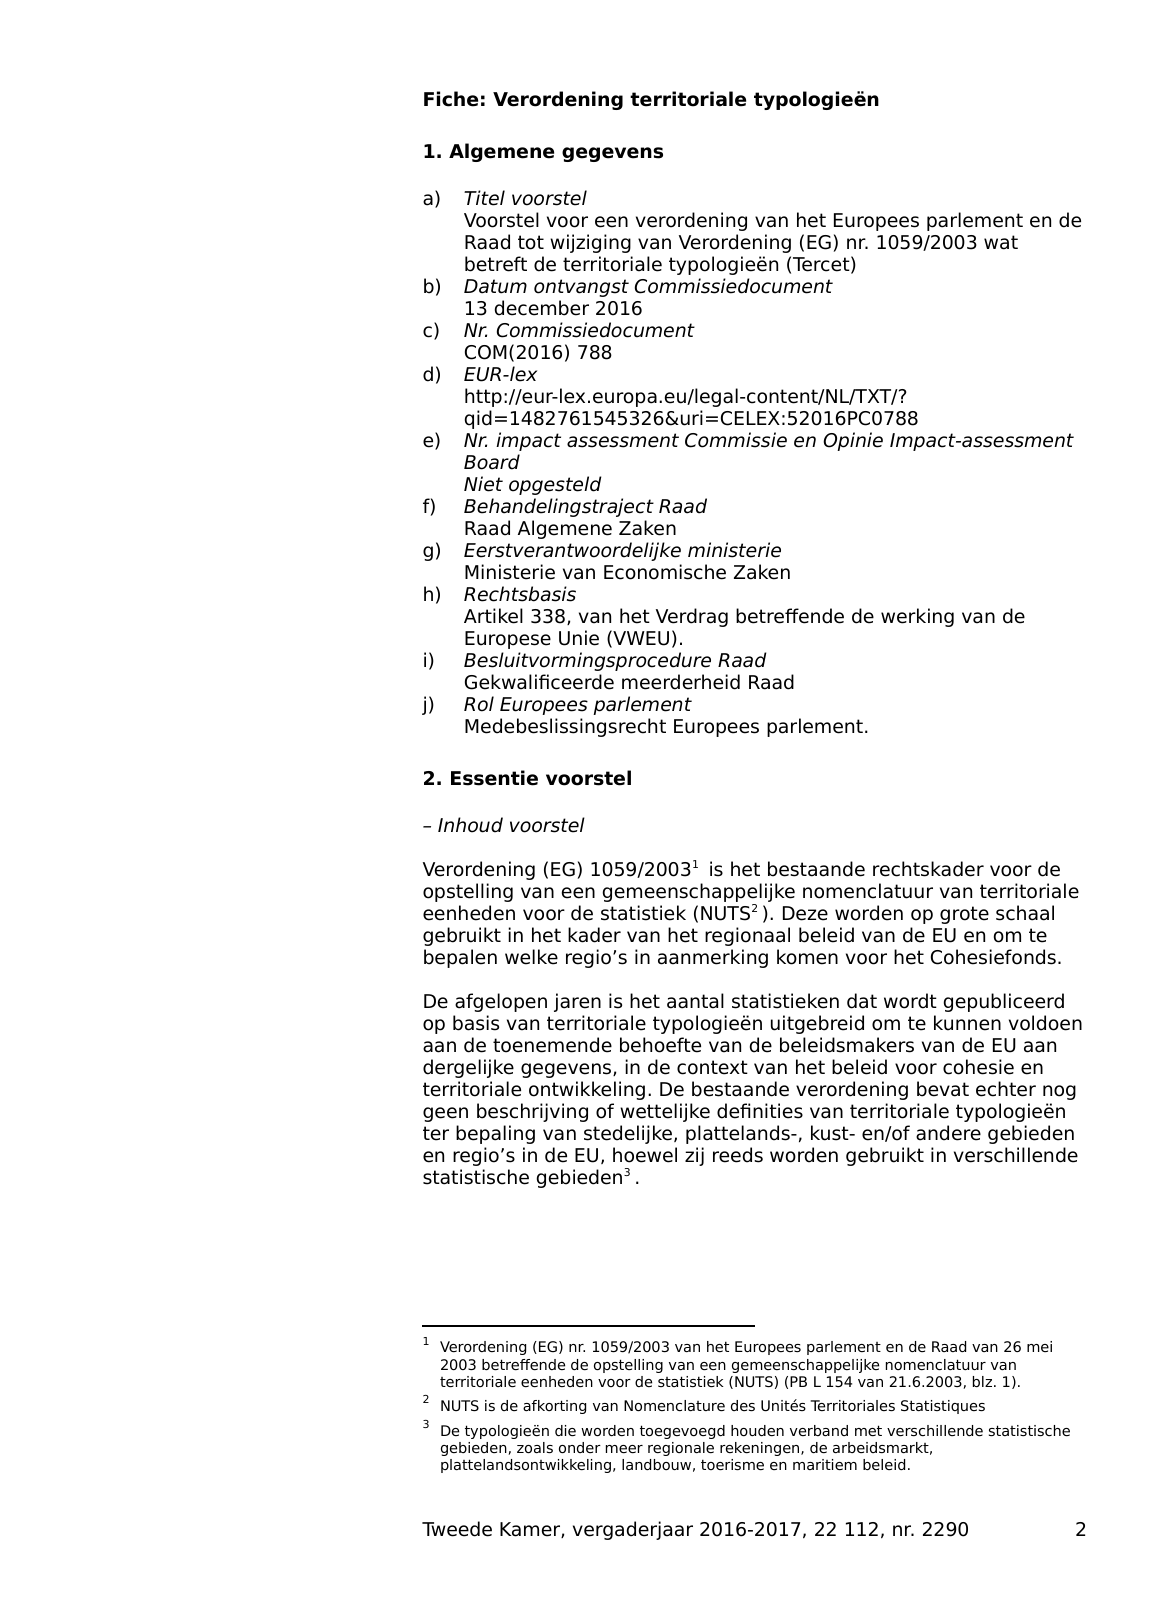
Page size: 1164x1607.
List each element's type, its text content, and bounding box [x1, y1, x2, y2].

subtitle Fiche: Verordening territoriale typologieën [422, 89, 1087, 111]
text De afgelopen jaren is het aantal statistieken dat wordt gepubliceerd op basis van territoriale typologieën uitgebreid om te kunnen voldoen aan de toenemende behoefte van de beleidsmakers van de EU aan dergelijke gegevens, in de context van het beleid voor cohesie en territoriale ontwikkeling. De bestaande verordening bevat echter nog geen beschrijving of wettelijke definities van territoriale typologieën ter bepaling van stedelijke, plattelands-, kust- en/of andere gebieden en regio’s in de EU, hoewel zij reeds worden gebruikt in verschillende statistische gebieden. [422, 991, 1087, 1188]
text j) Rol Europees parlement [422, 693, 1087, 716]
text Artikel 338, van het Verdrag betreffende de werking van de Europese Unie (VWEU). [464, 606, 1087, 649]
text b) Datum ontvangst Commissiedocument [422, 276, 1087, 298]
text Niet opgesteld [464, 474, 1087, 496]
text Verordening (EG) nr. 1059/2003 van het Europees parlement en de Raad van 26 mei 2003 betreffende de opstelling van een gemeenschappelĳke nomenclatuur van territoriale eenheden voor de statistiek (NUTS) (PB L 154 van 21.6.2003, blz. 1). [422, 1335, 1087, 1391]
text i) Besluitvormingsprocedure Raad [422, 649, 1087, 672]
text Voorstel voor een verordening van het Europees parlement en de Raad tot wijziging van Verordening (EG) nr. 1059/2003 wat betreft de territoriale typologieën (Tercet) [464, 210, 1087, 276]
text NUTS is de afkorting van Nomenclature des Unités Territoriales Statistiques [422, 1393, 1087, 1416]
text Ministerie van Economische Zaken [464, 562, 1087, 584]
text http://eur-lex.europa.eu/legal-content/NL/TXT/?qid=1482761545326&uri=CELEX:52016PC0788 [464, 386, 1087, 430]
subtitle 2. Essentie voorstel [422, 767, 1087, 789]
text Gekwalificeerde meerderheid Raad [464, 672, 1087, 693]
text g) Eerstverantwoordelijke ministerie [422, 540, 1087, 562]
text a) Titel voorstel [422, 188, 1087, 210]
text d) EUR-lex [422, 364, 1087, 386]
text De typologieën die worden toegevoegd houden verband met verschillende statistische gebieden, zoals onder meer regionale rekeningen, de arbeidsmarkt, plattelandsontwikkeling, landbouw, toerisme en maritiem beleid. [422, 1418, 1087, 1474]
text Raad Algemene Zaken [464, 518, 1087, 540]
text COM(2016) 788 [464, 342, 1087, 364]
text Verordening (EG) 1059/2003 is het bestaande rechtskader voor de opstelling van een gemeenschappelĳke nomenclatuur van territoriale eenheden voor de statistiek (NUTS). Deze worden op grote schaal gebruikt in het kader van het regionaal beleid van de EU en om te bepalen welke regio’s in aanmerking komen voor het Cohesiefonds. [422, 859, 1087, 968]
text h) Rechtsbasis [422, 584, 1087, 606]
text f) Behandelingstraject Raad [422, 496, 1087, 518]
text 13 december 2016 [464, 298, 1087, 320]
text Medebeslissingsrecht Europees parlement. [464, 716, 1087, 737]
text e) Nr. impact assessment Commissie en Opinie Impact-assessment Board [422, 430, 1087, 474]
text c) Nr. Commissiedocument [422, 320, 1087, 342]
subtitle 1. Algemene gegevens [422, 141, 1087, 163]
subtitle – Inhoud voorstel [422, 814, 1087, 836]
